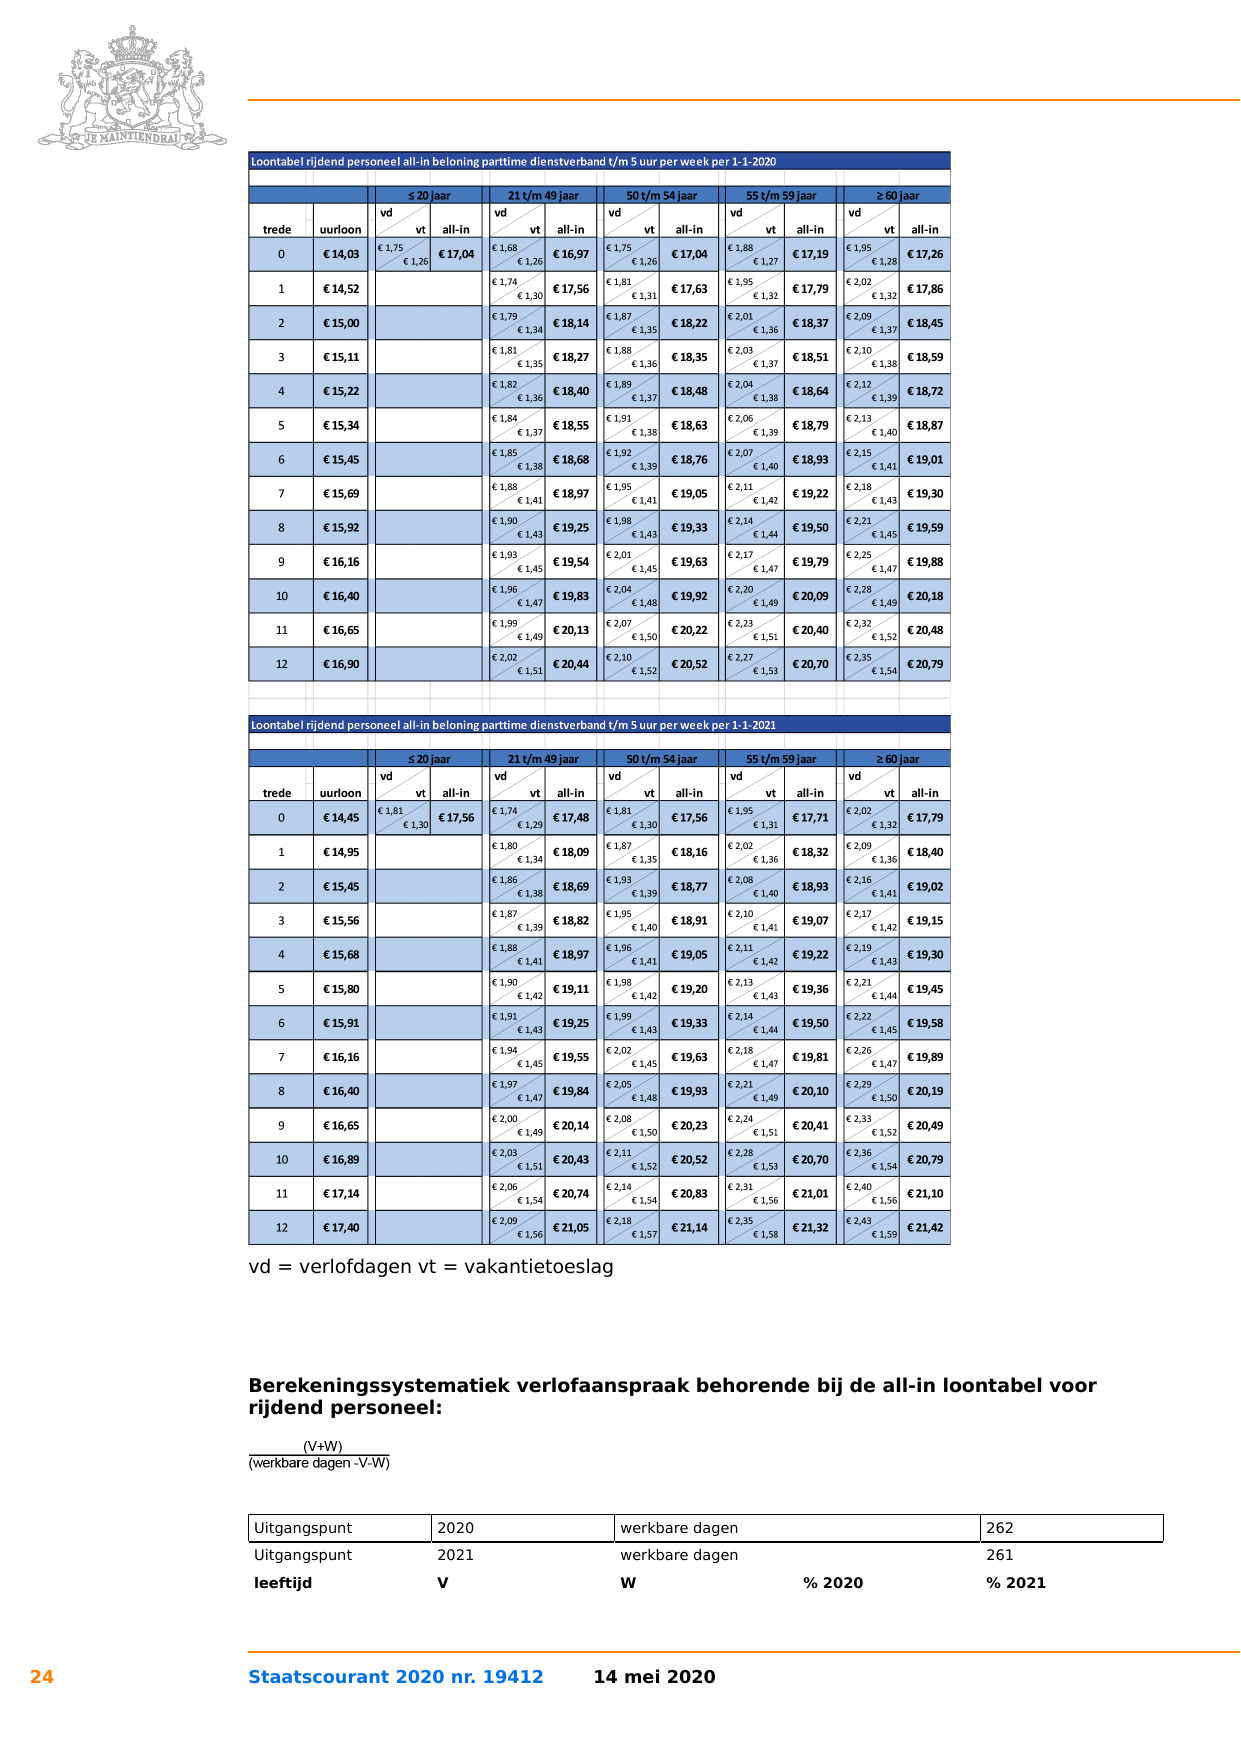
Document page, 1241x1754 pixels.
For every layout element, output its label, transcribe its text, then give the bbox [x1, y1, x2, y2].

subtitle Berekeningssystematiek verlofaanspraak behorende bij de all-in loontabel voor rijdend personeel: [248, 1375, 1163, 1419]
text vd = verlofdagen vt = vakantietoeslag [248, 1256, 951, 1278]
table_header 2020 [432, 1515, 614, 1541]
picture [248, 1440, 396, 1471]
picture [38, 25, 227, 150]
table_header werkbare dagen [615, 1515, 980, 1541]
table_cell werkbare dagen [615, 1543, 980, 1569]
table_header 262 [981, 1515, 1163, 1541]
table_cell W [615, 1570, 797, 1596]
table_cell 2021 [432, 1543, 614, 1569]
table_header Uitgangspunt [249, 1515, 431, 1541]
table_cell 261 [981, 1543, 1163, 1569]
table_cell leeftijd [249, 1570, 431, 1596]
table_cell % 2021 [981, 1570, 1163, 1596]
picture [248, 151, 951, 1245]
table_cell Uitgangspunt [249, 1543, 431, 1569]
table_cell V [432, 1570, 614, 1596]
table_cell % 2020 [798, 1570, 980, 1596]
